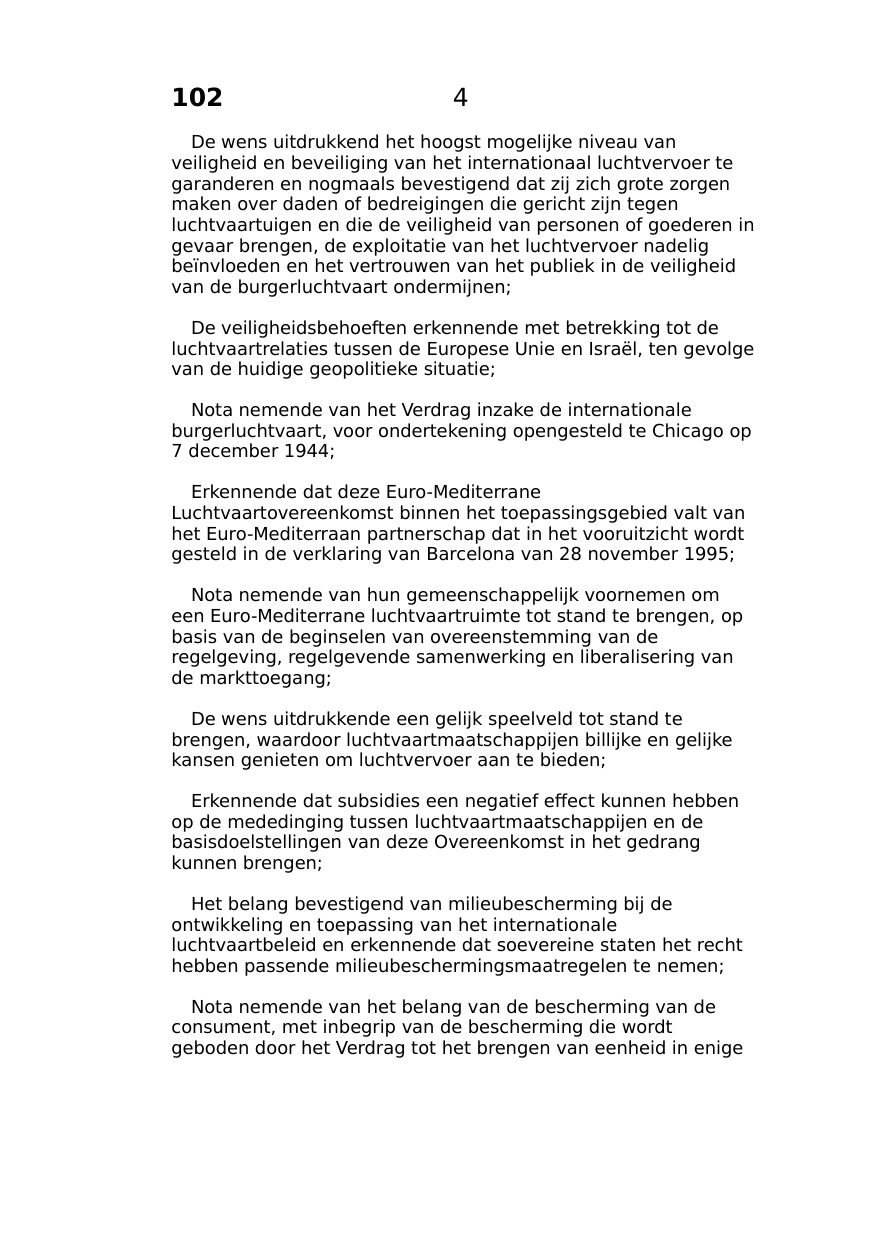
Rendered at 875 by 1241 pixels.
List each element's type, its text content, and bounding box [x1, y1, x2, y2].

text Nota nemende van het belang van de bescherming van de consument, met inbegrip van de bescherming die wordt geboden door het Verdrag tot het brengen van eenheid in enige [171, 997, 756, 1059]
text De veiligheidsbehoeften erkennende met betrekking tot de luchtvaartrelaties tussen de Europese Unie en Israël, ten gevolge van de huidige geopolitieke situatie; [171, 318, 756, 380]
text De wens uitdrukkend het hoogst mogelijke niveau van veiligheid en beveiliging van het internationaal luchtvervoer te garanderen en nogmaals bevestigend dat zij zich grote zorgen maken over daden of bedreigingen die gericht zijn tegen luchtvaartuigen en die de veiligheid van personen of goederen in gevaar brengen, de exploitatie van het luchtvervoer nadelig beïnvloeden en het vertrouwen van het publiek in de veiligheid van de burgerluchtvaart ondermijnen; [171, 132, 756, 298]
text Erkennende dat subsidies een negatief effect kunnen hebben op de mededinging tussen luchtvaartmaatschappijen en de basisdoelstellingen van deze Overeenkomst in het gedrang kunnen brengen; [171, 791, 756, 874]
text Erkennende dat deze Euro-Mediterrane Luchtvaartovereenkomst binnen het toepassingsgebied valt van het Euro-Mediterraan partnerschap dat in het vooruitzicht wordt gesteld in de verklaring van Barcelona van 28 november 1995; [171, 482, 756, 565]
text De wens uitdrukkende een gelijk speelveld tot stand te brengen, waardoor luchtvaartmaatschappijen billijke en gelijke kansen genieten om luchtvervoer aan te bieden; [171, 709, 756, 771]
text Nota nemende van het Verdrag inzake de internationale burgerluchtvaart, voor ondertekening opengesteld te Chicago op 7 december 1944; [171, 400, 756, 462]
text Het belang bevestigend van milieubescherming bij de ontwikkeling en toepassing van het internationale luchtvaartbeleid en erkennende dat soevereine staten het recht hebben passende milieubeschermingsmaatregelen te nemen; [171, 894, 756, 977]
text Nota nemende van hun gemeenschappelijk voornemen om een Euro-Mediterrane luchtvaartruimte tot stand te brengen, op basis van de beginselen van overeenstemming van de regelgeving, regelgevende samenwerking en liberalisering van de markttoegang; [171, 585, 756, 689]
